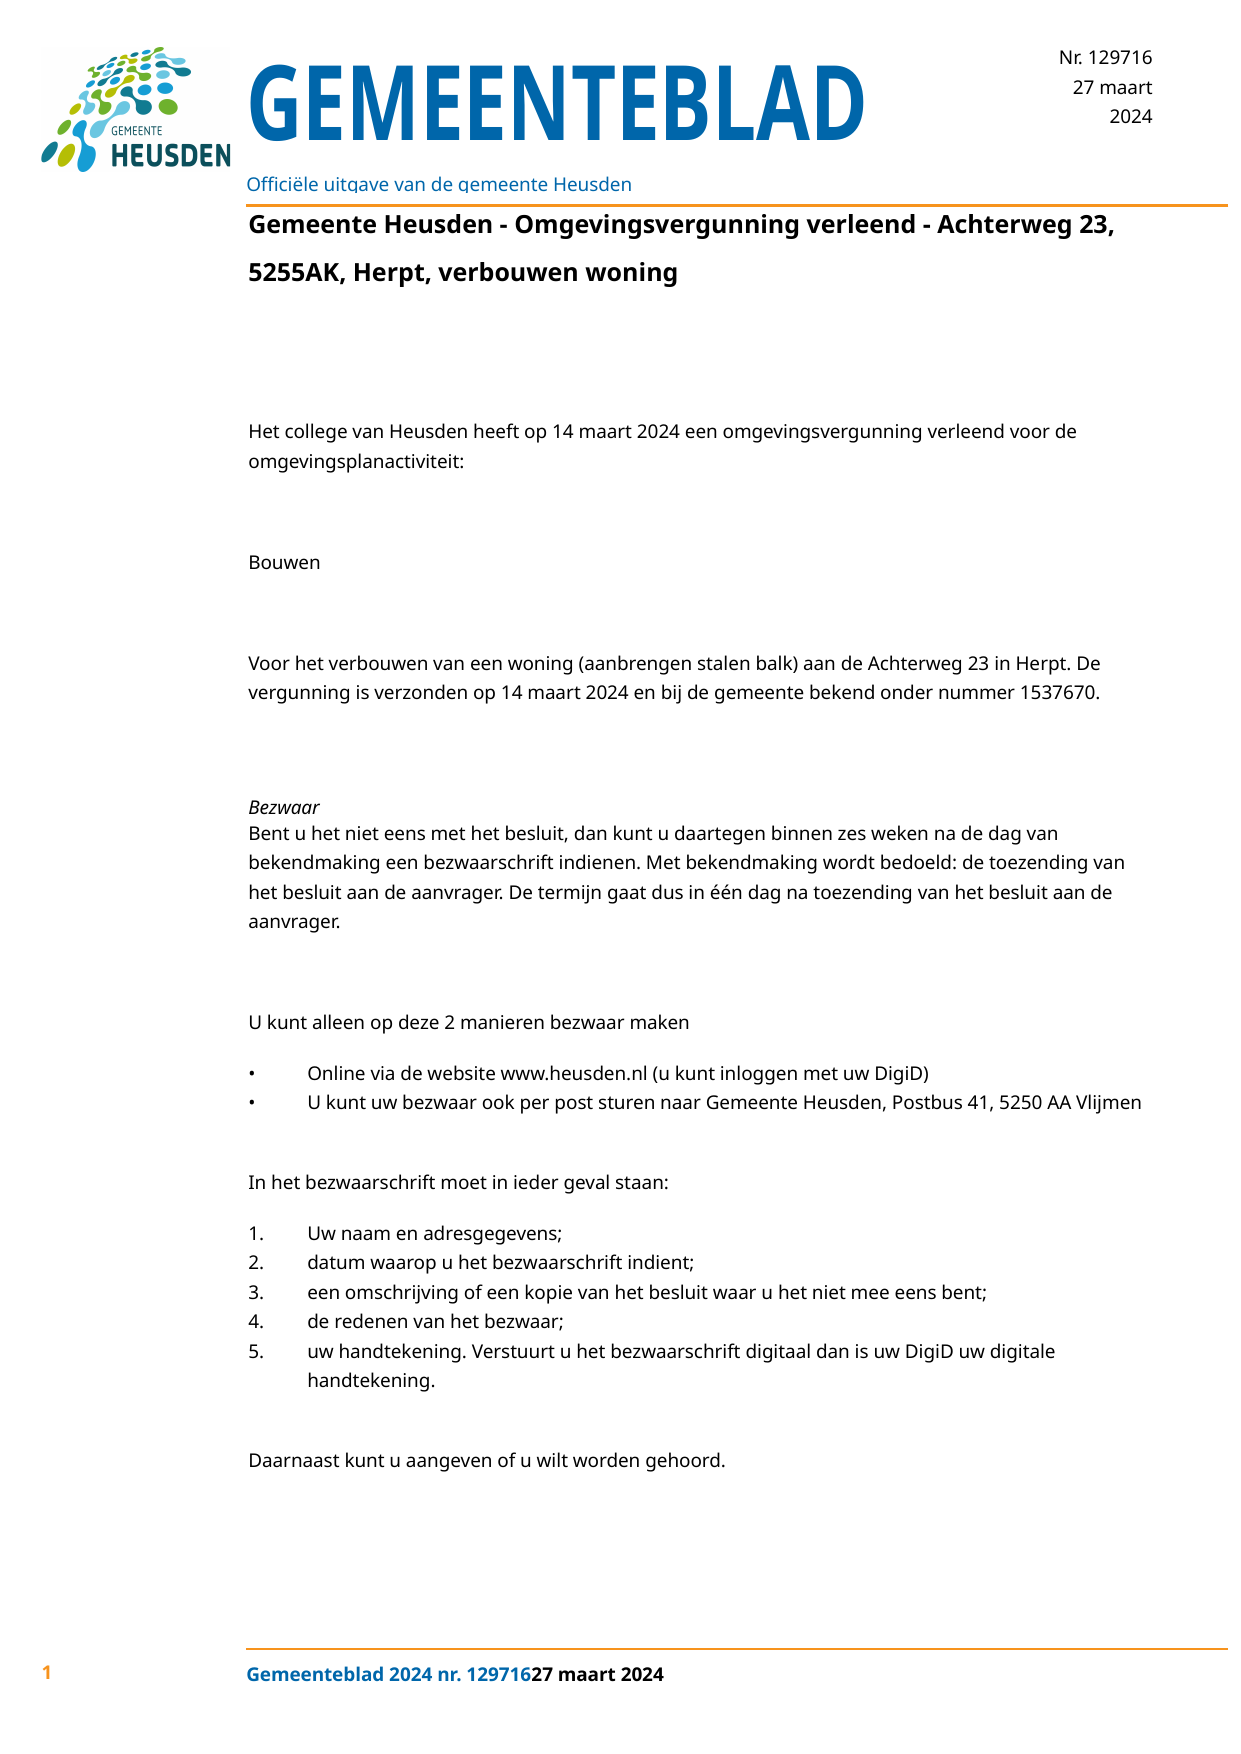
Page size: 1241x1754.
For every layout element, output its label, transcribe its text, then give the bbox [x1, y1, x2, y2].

text Daarnaast kunt u aangeven of u wilt worden gehoord. [248, 1448, 1152, 1473]
text In het bezwaarschrift moet in ieder geval staan: [248, 1169, 1152, 1195]
list de redenen van het bezwaar; [248, 1308, 1152, 1334]
list uw handtekening. Verstuurt u het bezwaarschrift digitaal dan is uw DigiD uw digitale handtekening. [248, 1338, 1152, 1393]
text Bent u het niet eens met het besluit, dan kunt u daartegen binnen zes weken na de dag van bekendmaking een bezwaarschrift indienen. Met bekendmaking wordt bedoeld: de toezending van het besluit aan de aanvrager. De termijn gaat dus in één dag na toezending van het besluit aan de aanvrager. [248, 820, 1152, 934]
list U kunt uw bezwaar ook per post sturen naar Gemeente Heusden, Postbus 41, 5250 AA Vlijmen [248, 1089, 1152, 1115]
text Voor het verbouwen van een woning (aanbrengen stalen balk) aan de Achterweg 23 in Herpt. De vergunning is verzonden op 14 maart 2024 en bij de gemeente bekend onder nummer 1537670. [248, 650, 1152, 705]
list datum waarop u het bezwaarschrift indient; [248, 1249, 1152, 1275]
text Bezwaar [248, 794, 1152, 820]
text U kunt alleen op deze 2 manieren bezwaar maken [248, 1009, 1152, 1035]
text Bouwen [248, 549, 1152, 575]
list Uw naam en adresgegevens; [248, 1220, 1152, 1245]
list Online via de website www.heusden.nl (u kunt inloggen met uw DigiD) [248, 1060, 1152, 1085]
picture [41, 47, 231, 172]
text Het college van Heusden heeft op 14 maart 2024 een omgevingsvergunning verleend voor de omgevingsplanactiviteit: [248, 419, 1152, 474]
list een omschrijving of een kopie van het besluit waar u het niet mee eens bent; [248, 1279, 1152, 1304]
text Gemeente Heusden - Omgevingsvergunning verleend - Achterweg 23, 5255AK, Herpt, verbouwen woning [248, 207, 1152, 288]
